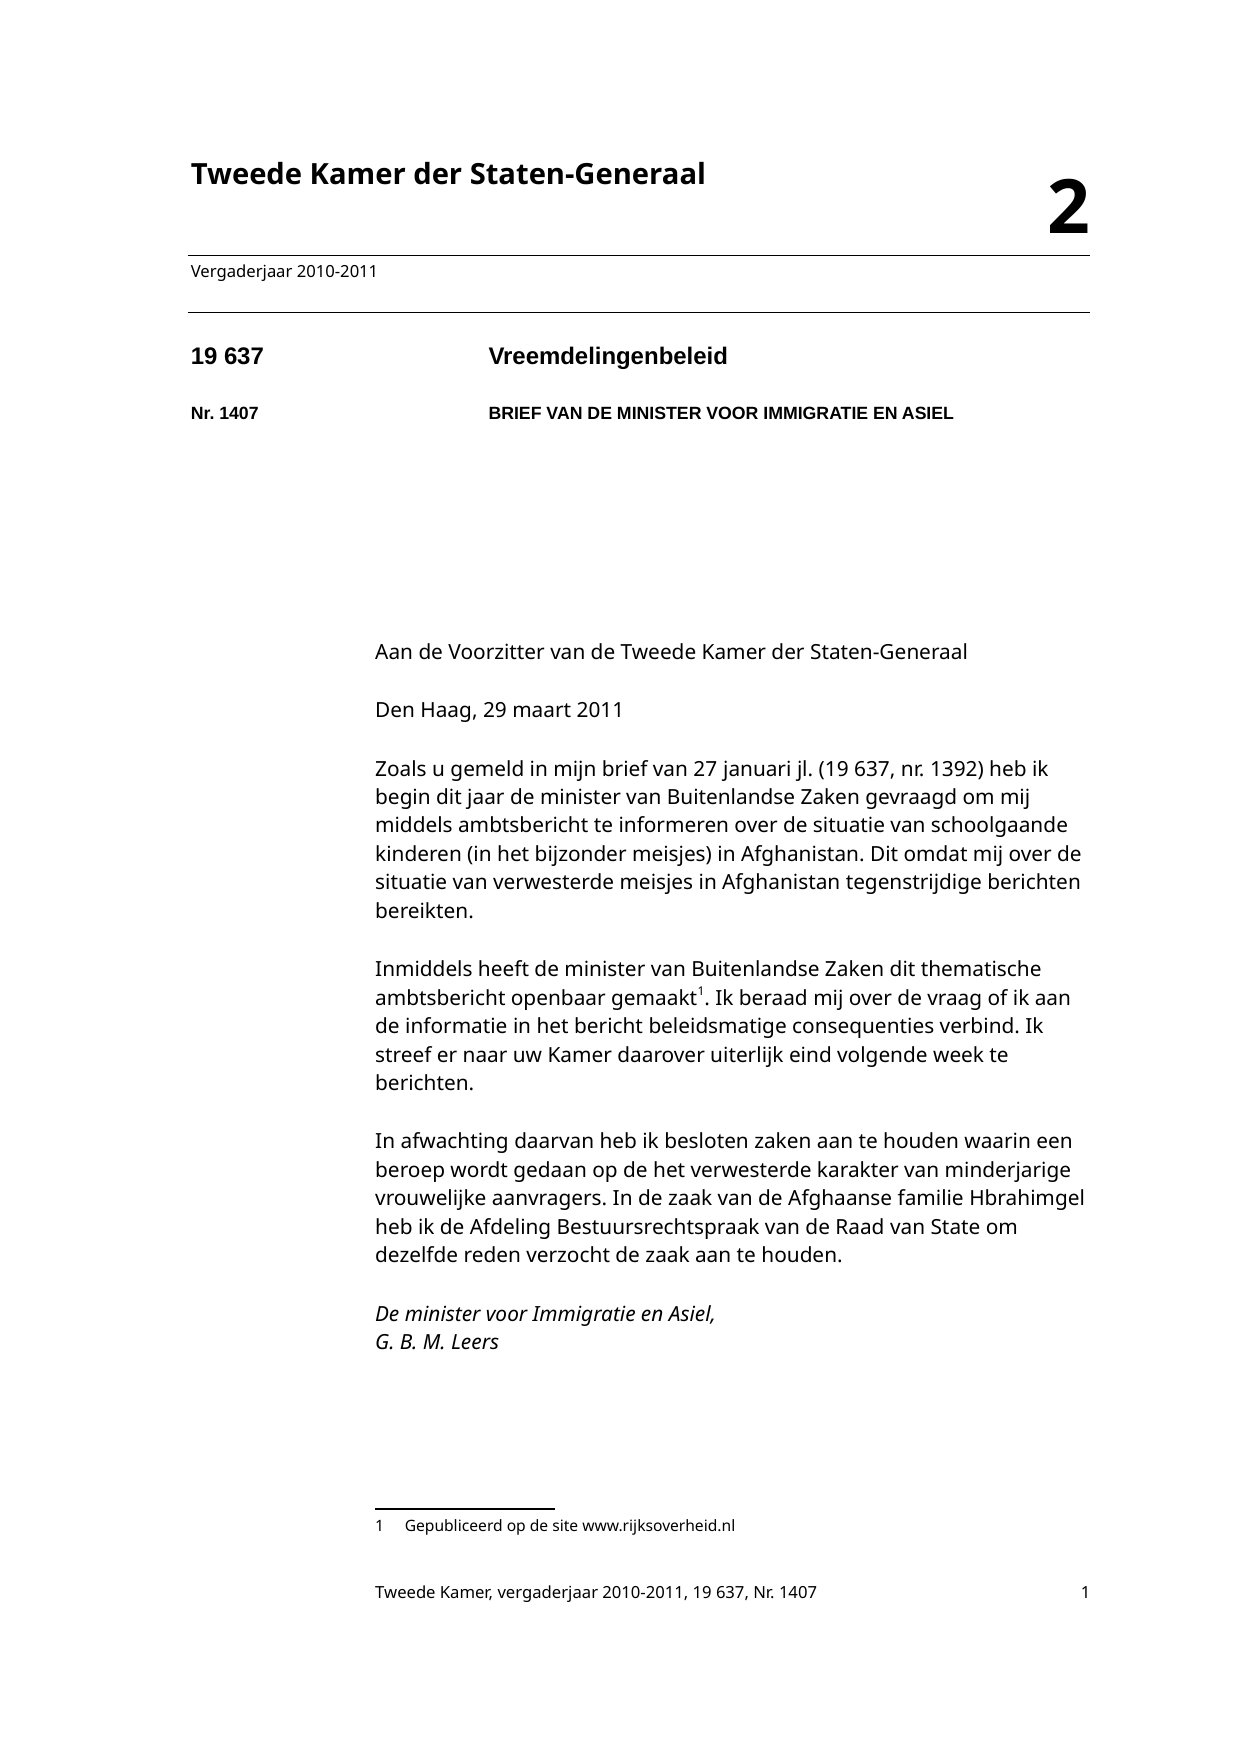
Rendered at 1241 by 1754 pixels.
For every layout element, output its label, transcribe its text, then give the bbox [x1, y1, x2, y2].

table_cell BRIEF VAN DE MINISTER VOOR IMMIGRATIE EN ASIEL [485, 399, 1090, 518]
table_cell Vreemdelingenbeleid [485, 339, 1090, 399]
table_cell [188, 313, 485, 339]
text G. B. M. Leers [375, 1327, 1090, 1356]
text In afwachting daarvan heb ik besloten zaken aan te houden waarin een beroep wordt gedaan op de het verwesterde karakter van minderjarige vrouwelijke aanvragers. In de zaak van de Afghaanse familie Hbrahimgel heb ik de Afdeling Bestuursrechtspraak van de Raad van State om dezelfde reden verzocht de zaak aan te houden. [375, 1127, 1090, 1269]
table_cell [485, 256, 1090, 312]
text Zoals u gemeld in mijn brief van 27 januari jl. (19 637, nr. 1392) heb ik begin dit jaar de minister van Buitenlandse Zaken gevraagd om mij middels ambtsbericht te informeren over de situatie van schoolgaande kinderen (in het bijzonder meisjes) in Afghanistan. Dit omdat mij over de situatie van verwesterde meisjes in Afghanistan tegenstrijdige berichten bereikten. [375, 754, 1090, 924]
table_cell Nr. 1407 [188, 399, 485, 518]
text De minister voor Immigratie en Asiel, [375, 1299, 1090, 1327]
table_cell Vergaderjaar 2010-2011 [188, 256, 485, 312]
text Inmiddels heeft de minister van Buitenlandse Zaken dit thematische ambtsbericht openbaar gemaakt. Ik beraad mij over de vraag of ik aan de informatie in het bericht beleidsmatige consequenties verbind. Ik streef er naar uw Kamer daarover uiterlijk eind volgende week te berichten. [375, 954, 1090, 1097]
table_header Tweede Kamer der Staten-Generaal [188, 150, 909, 255]
table_cell [485, 313, 1090, 339]
text Aan de Voorzitter van de Tweede Kamer der Staten-Generaal [375, 637, 1090, 665]
text Den Haag, 29 maart 2011 [375, 695, 1090, 724]
table_header 2 [910, 150, 1090, 255]
table_cell 19 637 [188, 339, 485, 399]
text Gepubliceerd op de site www.rijksoverheid.nl [375, 1508, 1090, 1536]
